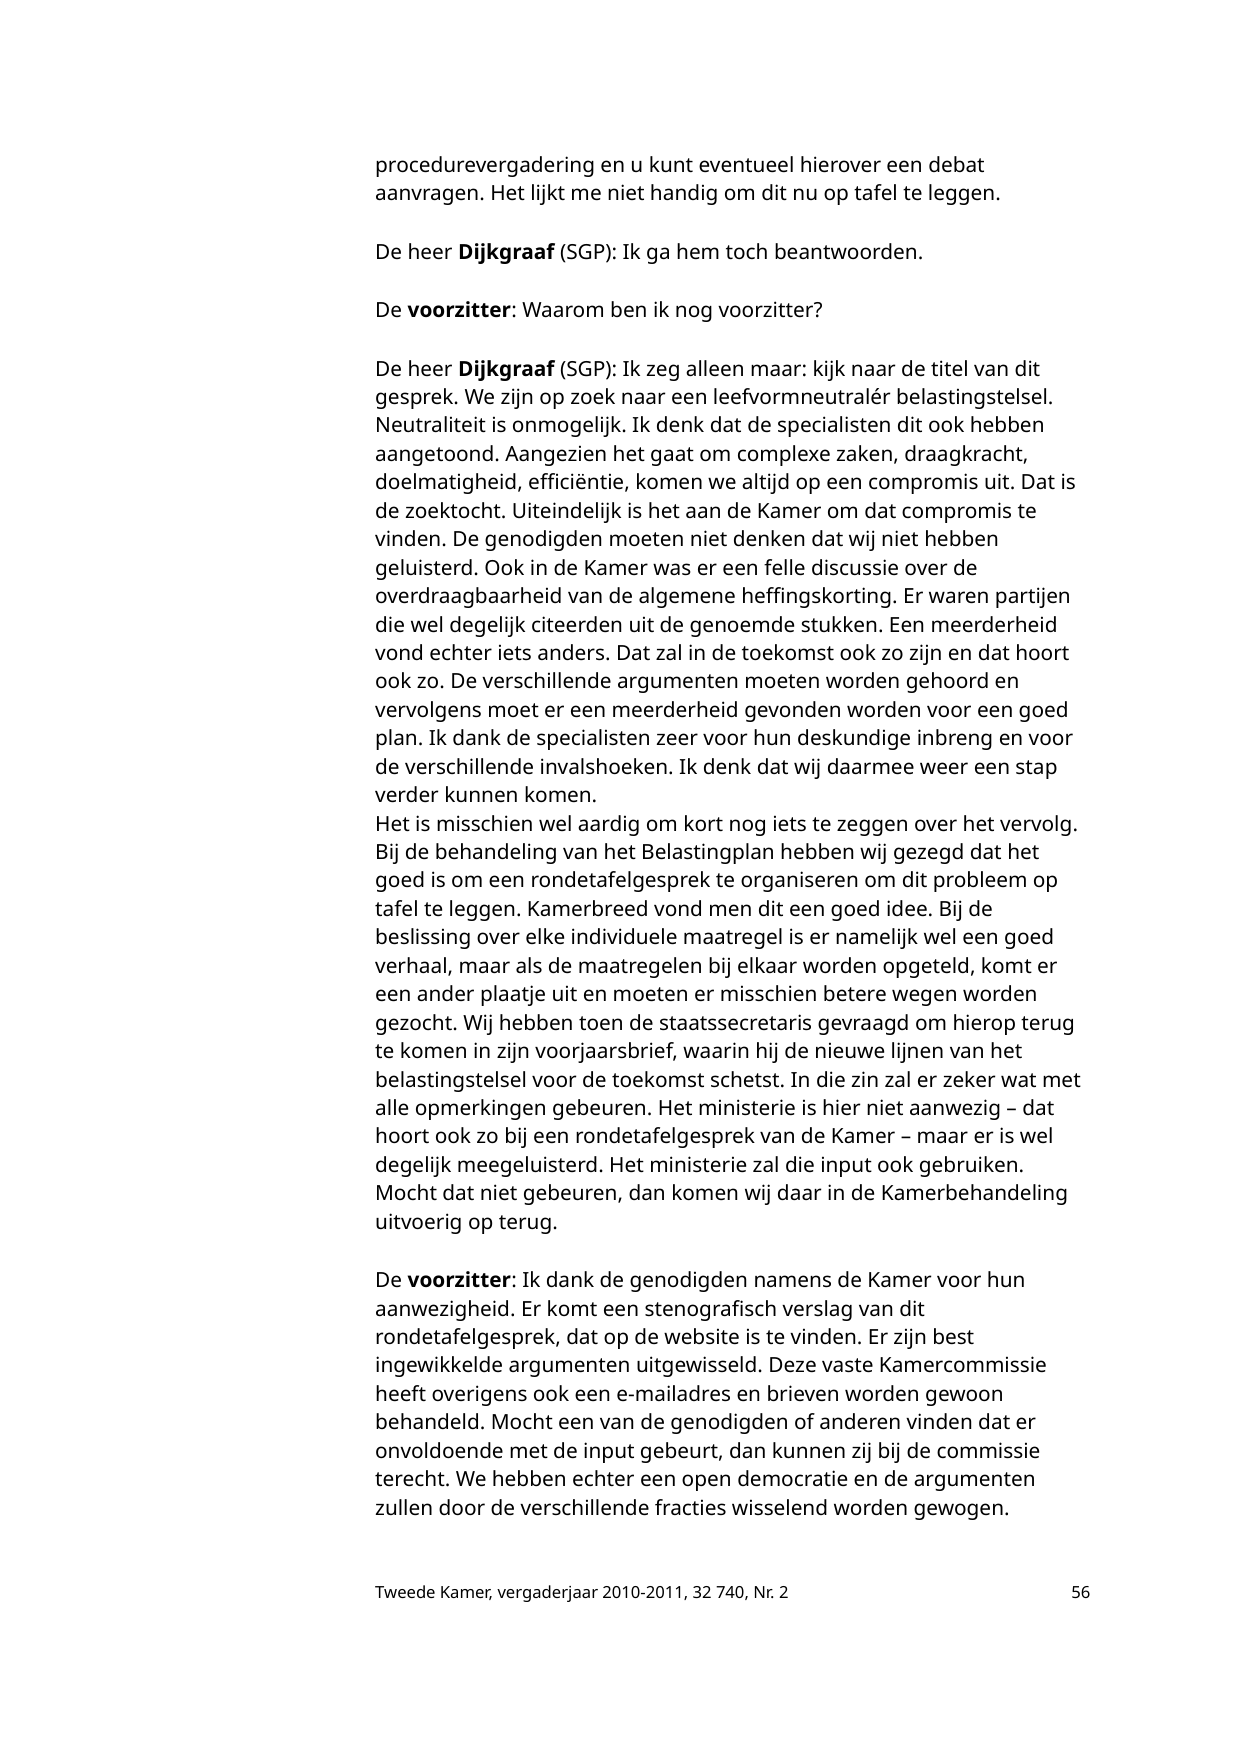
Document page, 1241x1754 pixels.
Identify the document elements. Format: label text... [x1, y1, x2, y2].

text De heer Dijkgraaf (SGP): Ik zeg alleen maar: kijk naar de titel van dit gesprek. We zijn op zoek naar een leefvormneutralér belastingstelsel. Neutraliteit is onmogelijk. Ik denk dat de specialisten dit ook hebben aangetoond. Aangezien het gaat om complexe zaken, draagkracht, doelmatigheid, efficiëntie, komen we altijd op een compromis uit. Dat is de zoektocht. Uiteindelijk is het aan de Kamer om dat compromis te vinden. De genodigden moeten niet denken dat wij niet hebben geluisterd. Ook in de Kamer was er een felle discussie over de overdraagbaarheid van de algemene heffingskorting. Er waren partijen die wel degelijk citeerden uit de genoemde stukken. Een meerderheid vond echter iets anders. Dat zal in de toekomst ook zo zijn en dat hoort ook zo. De verschillende argumenten moeten worden gehoord en vervolgens moet er een meerderheid gevonden worden voor een goed plan. Ik dank de specialisten zeer voor hun deskundige inbreng en voor de verschillende invalshoeken. Ik denk dat wij daarmee weer een stap verder kunnen komen. [375, 354, 1090, 809]
text De voorzitter: Waarom ben ik nog voorzitter? [375, 295, 1090, 324]
text De heer Dijkgraaf (SGP): Ik ga hem toch beantwoorden. [375, 237, 1090, 265]
text Het is misschien wel aardig om kort nog iets te zeggen over het vervolg. Bij de behandeling van het Belastingplan hebben wij gezegd dat het goed is om een rondetafelgesprek te organiseren om dit probleem op tafel te leggen. Kamerbreed vond men dit een goed idee. Bij de beslissing over elke individuele maatregel is er namelijk wel een goed verhaal, maar als de maatregelen bij elkaar worden opgeteld, komt er een ander plaatje uit en moeten er misschien betere wegen worden gezocht. Wij hebben toen de staatssecretaris gevraagd om hierop terug te komen in zijn voorjaarsbrief, waarin hij de nieuwe lijnen van het belastingstelsel voor de toekomst schetst. In die zin zal er zeker wat met alle opmerkingen gebeuren. Het ministerie is hier niet aanwezig – dat hoort ook zo bij een rondetafelgesprek van de Kamer – maar er is wel degelijk meegeluisterd. Het ministerie zal die input ook gebruiken. Mocht dat niet gebeuren, dan komen wij daar in de Kamerbehandeling uitvoerig op terug. [375, 809, 1090, 1235]
text De voorzitter: Ik dank de genodigden namens de Kamer voor hun aanwezigheid. Er komt een stenografisch verslag van dit rondetafelgesprek, dat op de website is te vinden. Er zijn best ingewikkelde argumenten uitgewisseld. Deze vaste Kamercommissie heeft overigens ook een e-mailadres en brieven worden gewoon behandeld. Mocht een van de genodigden of anderen vinden dat er onvoldoende met de input gebeurt, dan kunnen zij bij de commissie terecht. We hebben echter een open democratie en de argumenten zullen door de verschillende fracties wisselend worden gewogen. [375, 1265, 1090, 1521]
text procedurevergadering en u kunt eventueel hierover een debat aanvragen. Het lijkt me niet handig om dit nu op tafel te leggen. [375, 150, 1090, 207]
